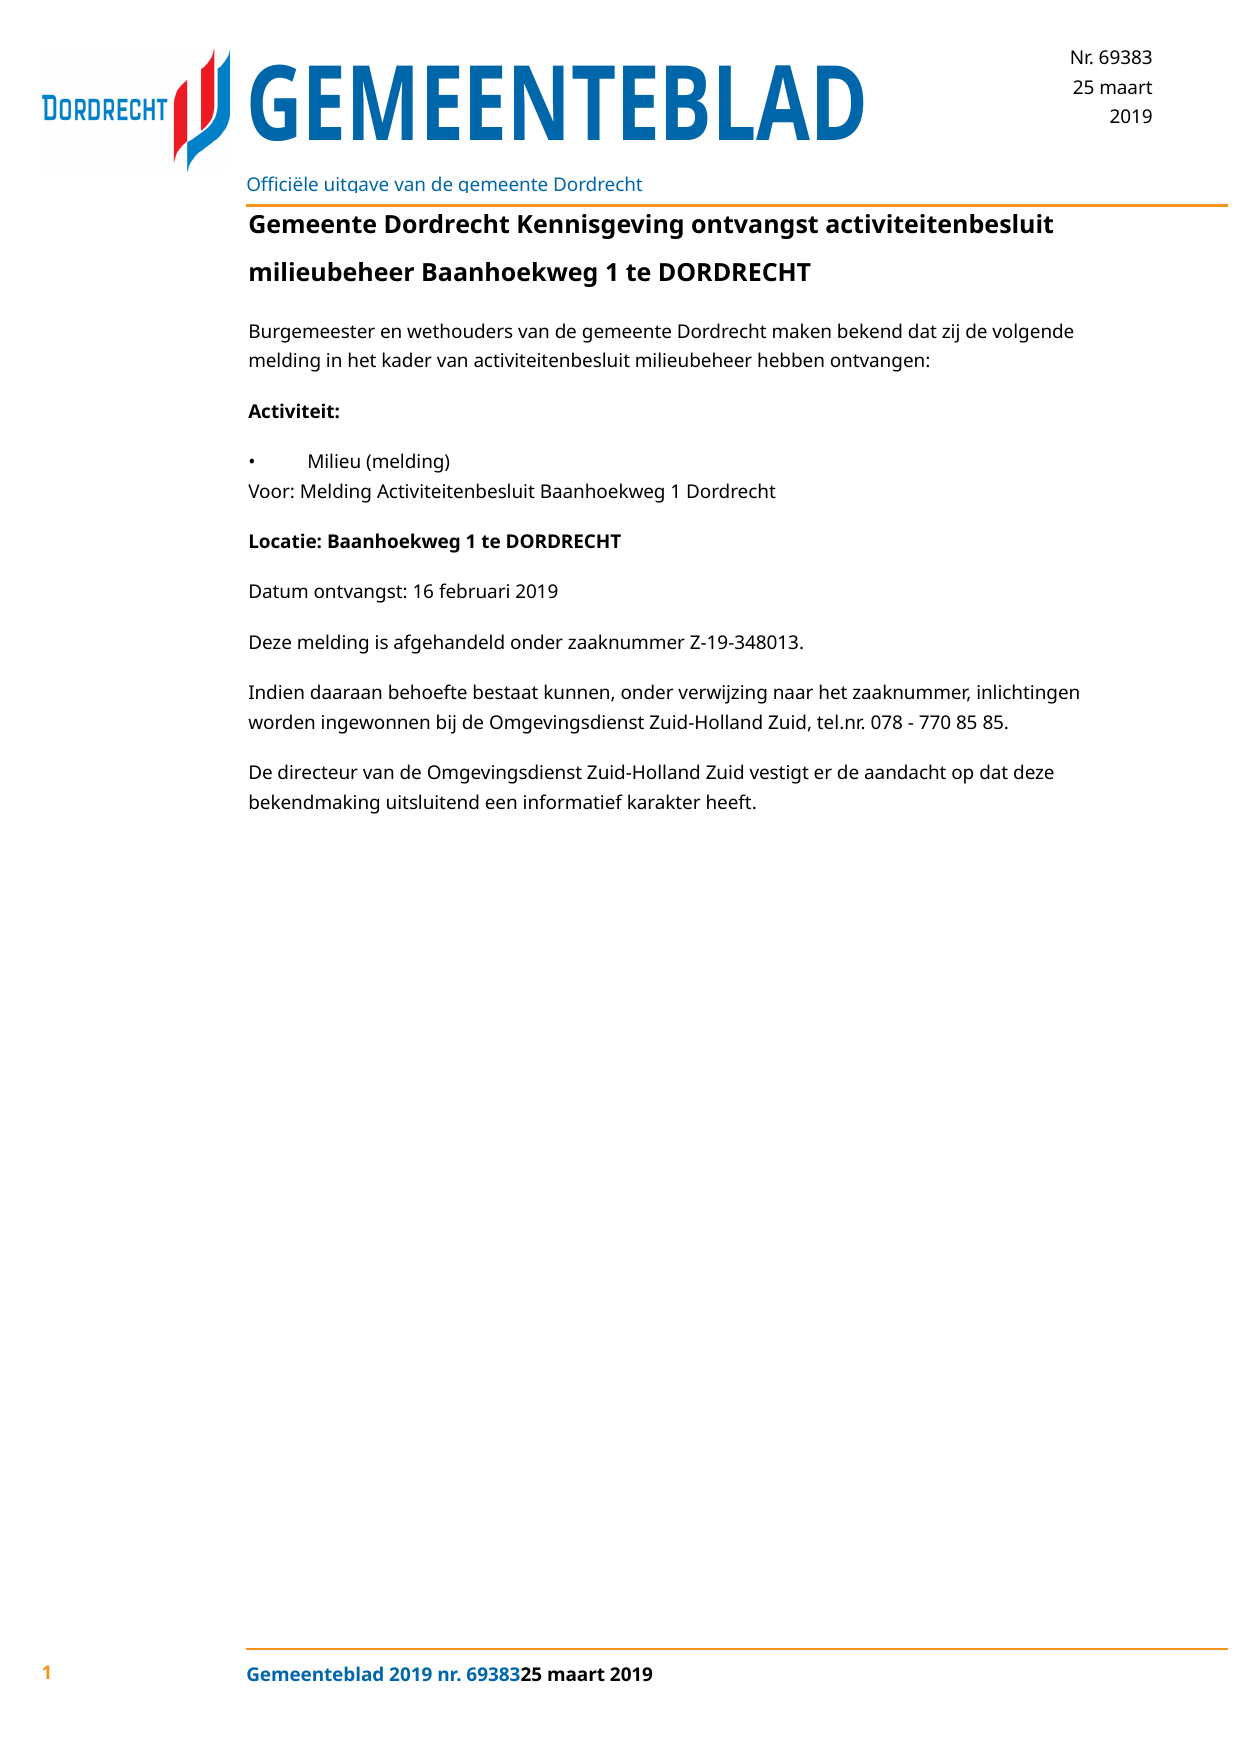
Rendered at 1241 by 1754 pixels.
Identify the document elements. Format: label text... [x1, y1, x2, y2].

list Milieu (melding) [248, 448, 1152, 474]
text Voor: Melding Activiteitenbesluit Baanhoekweg 1 Dordrecht [248, 478, 1152, 504]
text Locatie: Baanhoekweg 1 te DORDRECHT [248, 528, 1152, 554]
text Burgemeester en wethouders van de gemeente Dordrecht maken bekend dat zij de volgende melding in het kader van activiteitenbesluit milieubeheer hebben ontvangen: [248, 318, 1152, 373]
text Datum ontvangst: 16 februari 2019 [248, 579, 1152, 604]
text De directeur van de Omgevingsdienst Zuid-Holland Zuid vestigt er de aandacht op dat deze bekendmaking uitsluitend een informatief karakter heeft. [248, 759, 1152, 815]
text Gemeente Dordrecht Kennisgeving ontvangst activiteitenbesluit milieubeheer Baanhoekweg 1 te DORDRECHT [248, 207, 1152, 288]
text Activiteit: [248, 398, 1152, 424]
picture [41, 47, 231, 172]
text Indien daaraan behoefte bestaat kunnen, onder verwijzing naar het zaaknummer, inlichtingen worden ingewonnen bij de Omgevingsdienst Zuid-Holland Zuid, tel.nr. 078 - 770 85 85. [248, 679, 1152, 735]
text Deze melding is afgehandeld onder zaaknummer Z-19-348013. [248, 629, 1152, 655]
